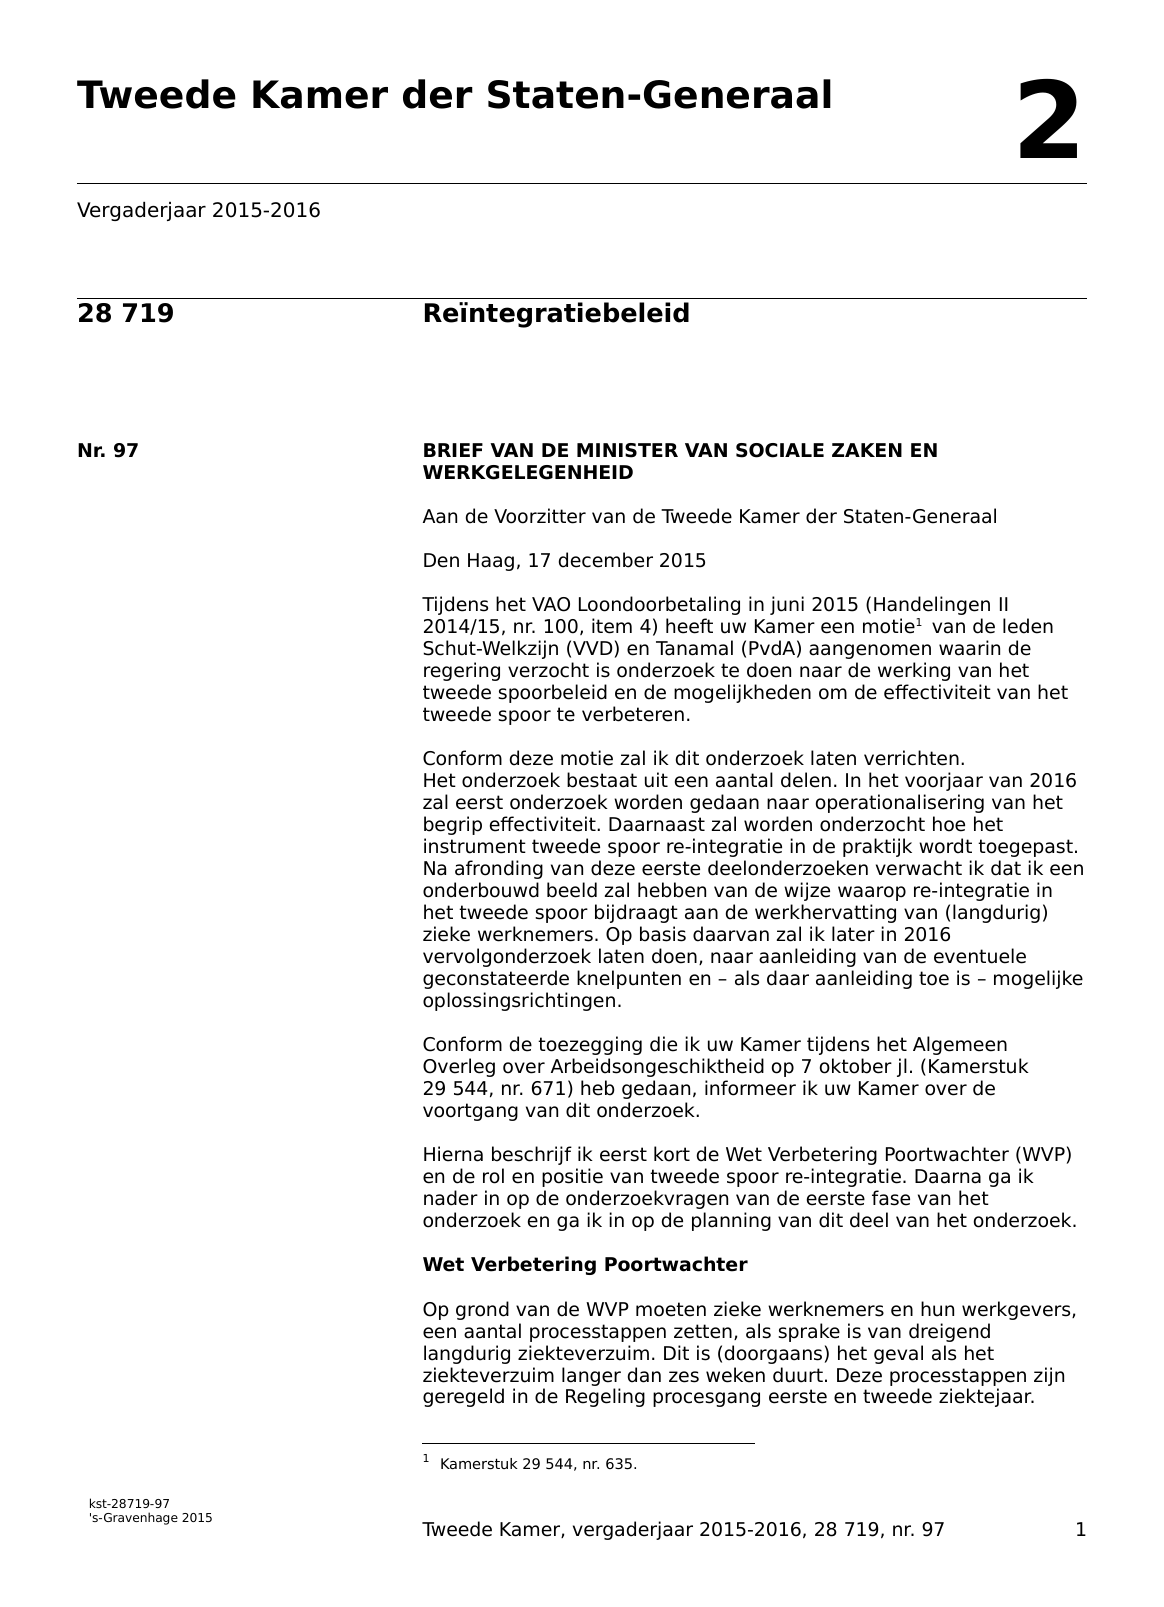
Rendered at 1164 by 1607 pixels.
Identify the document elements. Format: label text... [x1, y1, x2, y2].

table_header 2 [886, 59, 1087, 183]
table_cell Vergaderjaar 2015-2016 [77, 184, 1087, 298]
text Kamerstuk 29 544, nr. 635. [422, 1452, 1087, 1474]
text Aan de Voorzitter van de Tweede Kamer der Staten-Generaal [422, 506, 1087, 528]
text kst-28719-97 [88, 1497, 323, 1511]
text Het onderzoek bestaat uit een aantal delen. In het voorjaar van 2016 zal eerst onderzoek worden gedaan naar operationalisering van het begrip effectiviteit. Daarnaast zal worden onderzocht hoe het instrument tweede spoor re-integratie in de praktijk wordt toegepast. Na afronding van deze eerste deelonderzoeken verwacht ik dat ik een onderbouwd beeld zal hebben van de wijze waarop re-integratie in het tweede spoor bijdraagt aan de werkhervatting van (langdurig) zieke werknemers. Op basis daarvan zal ik later in 2016 vervolgonderzoek laten doen, naar aanleiding van de eventuele geconstateerde knelpunten en – als daar aanleiding toe is – mogelijke oplossingsrichtingen. [422, 770, 1087, 1012]
subtitle Wet Verbetering Poortwachter [422, 1254, 1087, 1276]
subtitle 28 719 Reïntegratiebeleid [77, 299, 1087, 329]
text Conform deze motie zal ik dit onderzoek laten verrichten. [422, 748, 1087, 770]
text Conform de toezegging die ik uw Kamer tijdens het Algemeen Overleg over Arbeidsongeschiktheid op 7 oktober jl. (Kamerstuk 29 544, nr. 671) heb gedaan, informeer ik uw Kamer over de voortgang van dit onderzoek. [422, 1034, 1087, 1122]
text Tijdens het VAO Loondoorbetaling in juni 2015 (Handelingen II 2014/15, nr. 100, item 4) heeft uw Kamer een motie van de leden Schut-Welkzijn (VVD) en Tanamal (PvdA) aangenomen waarin de regering verzocht is onderzoek te doen naar de werking van het tweede spoorbeleid en de mogelijkheden om de effectiviteit van het tweede spoor te verbeteren. [422, 594, 1087, 726]
text Hierna beschrijf ik eerst kort de Wet Verbetering Poortwachter (WVP) en de rol en positie van tweede spoor re-integratie. Daarna ga ik nader in op de onderzoekvragen van de eerste fase van het onderzoek en ga ik in op de planning van dit deel van het onderzoek. [422, 1144, 1087, 1232]
text 's-Gravenhage 2015 [88, 1511, 323, 1525]
text Op grond van de WVP moeten zieke werknemers en hun werkgevers, een aantal processtappen zetten, als sprake is van dreigend langdurig ziekteverzuim. Dit is (doorgaans) het geval als het ziekteverzuim langer dan zes weken duurt. Deze processtappen zijn geregeld in de Regeling procesgang eerste en tweede ziektejaar. [422, 1298, 1087, 1408]
text Den Haag, 17 december 2015 [422, 550, 1087, 572]
table_header Tweede Kamer der Staten-Generaal [77, 59, 886, 183]
subtitle Nr. 97 BRIEF VAN DE MINISTER VAN SOCIALE ZAKEN EN WERKGELEGENHEID [77, 440, 1087, 484]
